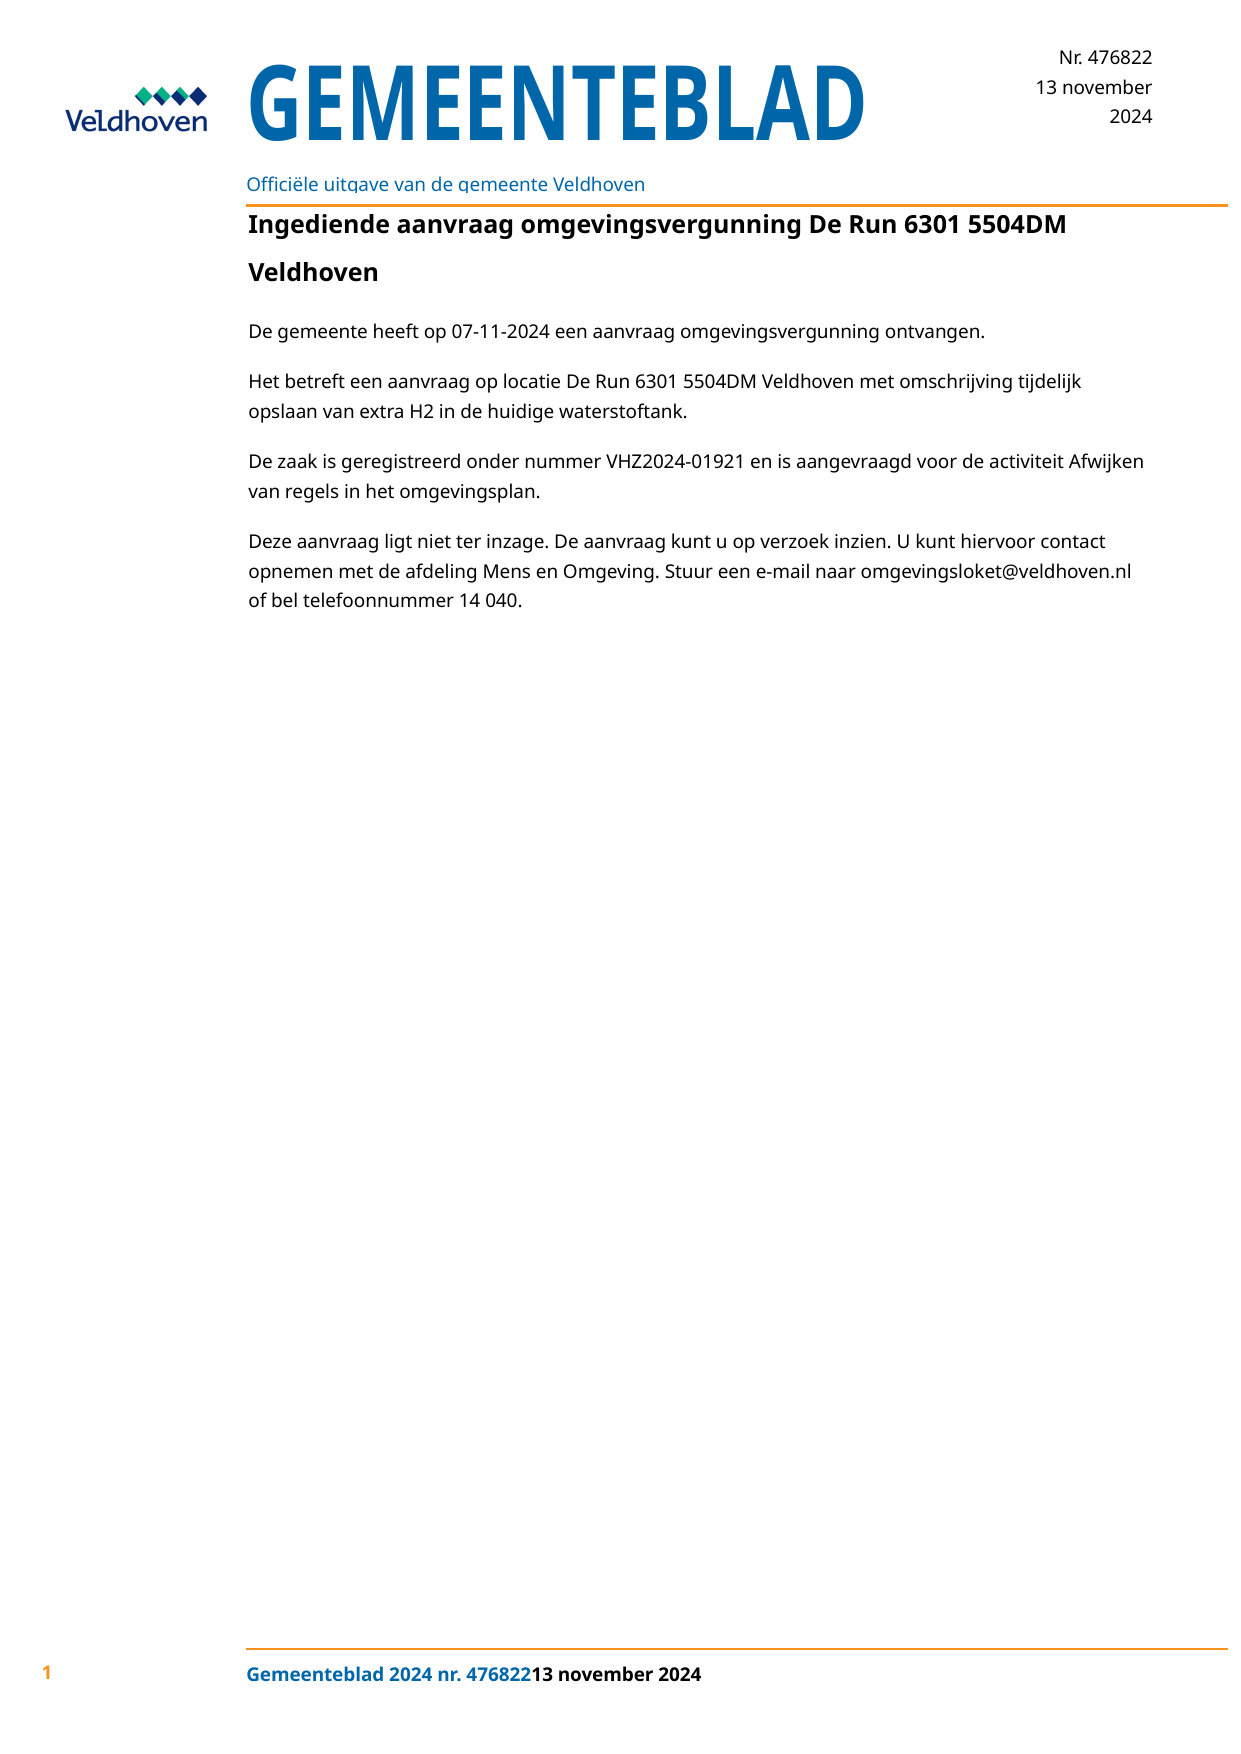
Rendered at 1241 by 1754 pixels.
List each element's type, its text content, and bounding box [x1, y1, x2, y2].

text Deze aanvraag ligt niet ter inzage. De aanvraag kunt u op verzoek inzien. U kunt hiervoor contact opnemen met de afdeling Mens en Omgeving. Stuur een e-mail naar omgevingsloket@veldhoven.nl of bel telefoonnummer 14 040. [248, 528, 1152, 613]
text De zaak is geregistreerd onder nummer VHZ2024-01921 en is aangevraagd voor de activiteit Afwijken van regels in het omgevingsplan. [248, 448, 1152, 504]
text Ingediende aanvraag omgevingsvergunning De Run 6301 5504DM Veldhoven [248, 207, 1152, 288]
picture [41, 47, 231, 172]
text Het betreft een aanvraag op locatie De Run 6301 5504DM Veldhoven met omschrijving tijdelijk opslaan van extra H2 in de huidige waterstoftank. [248, 368, 1152, 424]
text De gemeente heeft op 07-11-2024 een aanvraag omgevingsvergunning ontvangen. [248, 318, 1152, 344]
